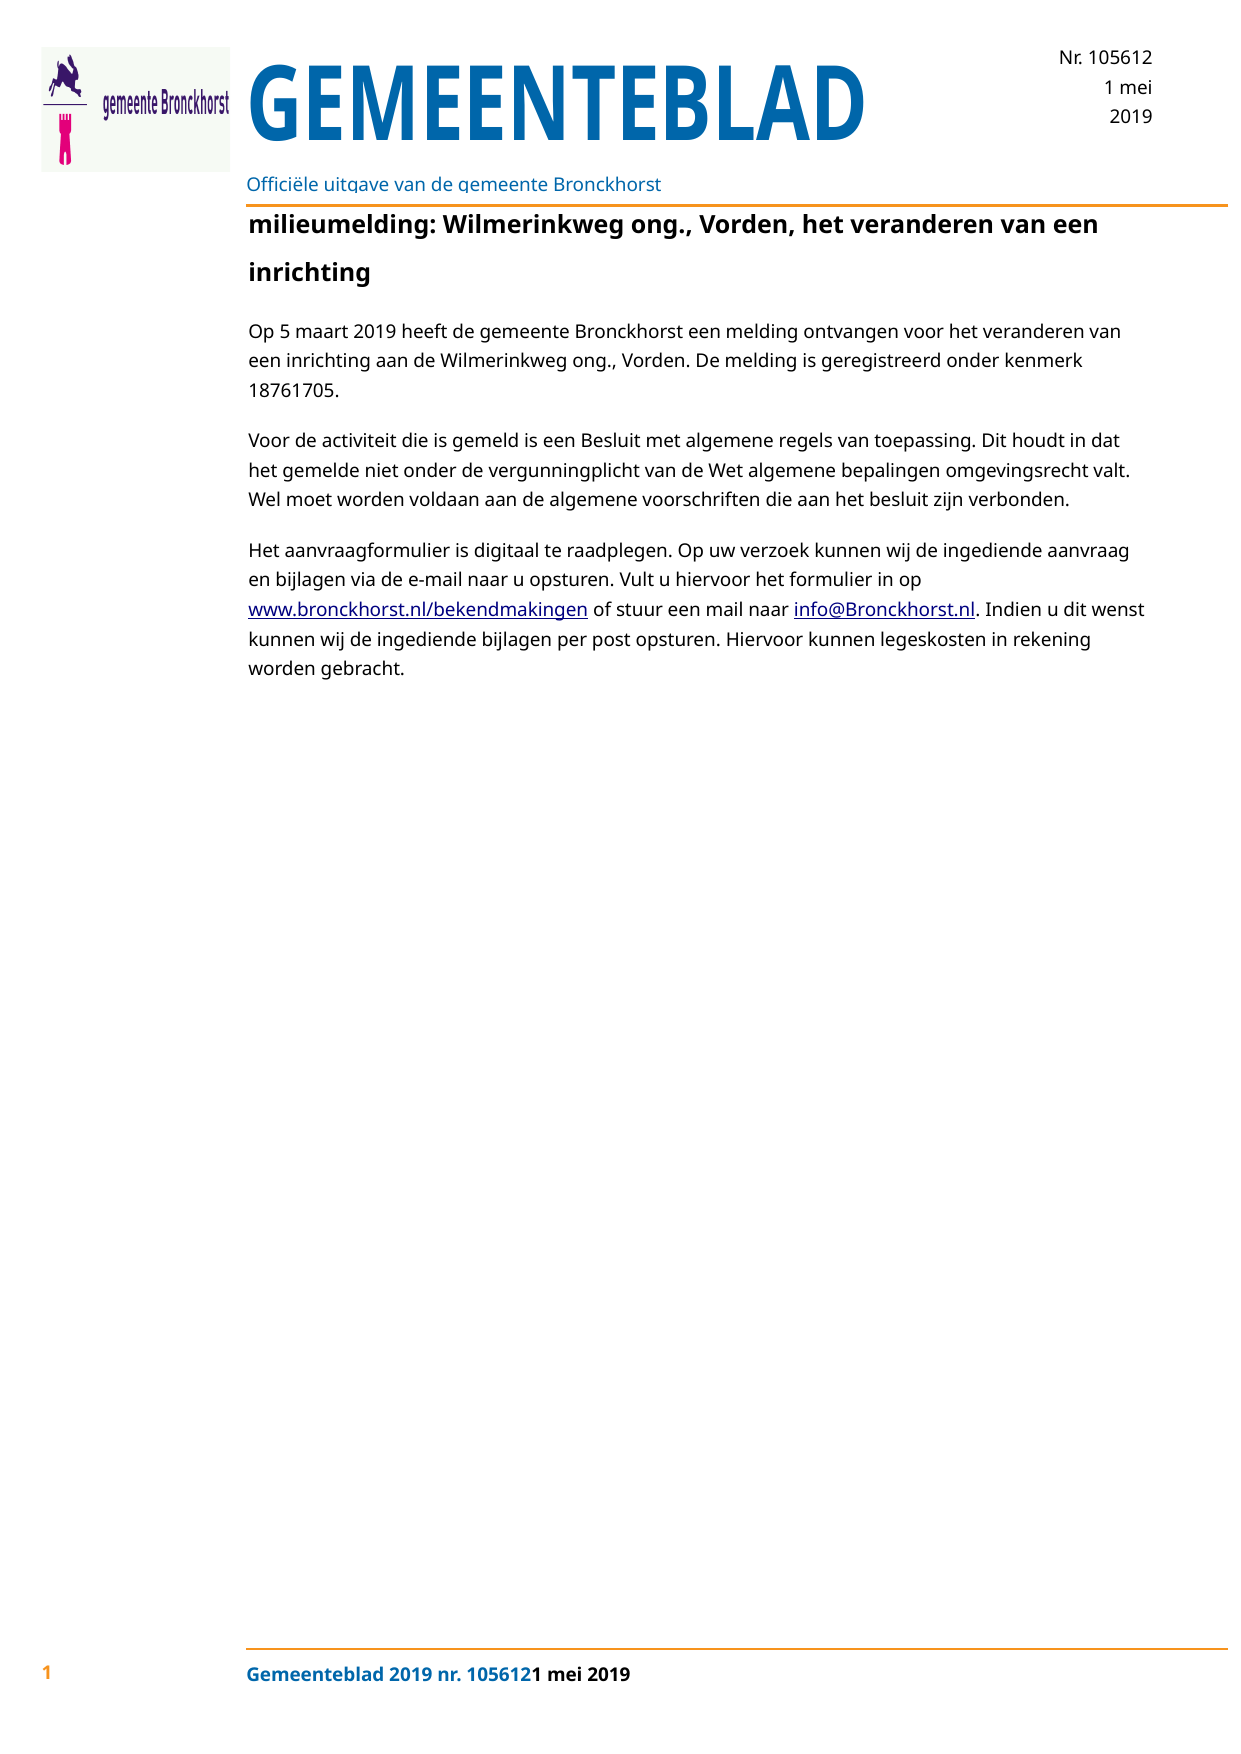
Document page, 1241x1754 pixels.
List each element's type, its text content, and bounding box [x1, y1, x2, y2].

text Voor de activiteit die is gemeld is een Besluit met algemene regels van toepassing. Dit houdt in dat het gemelde niet onder de vergunningplicht van de Wet algemene bepalingen omgevingsrecht valt. Wel moet worden voldaan aan de algemene voorschriften die aan het besluit zijn verbonden. [248, 427, 1152, 512]
text milieumelding: Wilmerinkweg ong., Vorden, het veranderen van een inrichting [248, 207, 1152, 288]
text Op 5 maart 2019 heeft de gemeente Bronckhorst een melding ontvangen voor het veranderen van een inrichting aan de Wilmerinkweg ong., Vorden. De melding is geregistreerd onder kenmerk 18761705. [248, 318, 1152, 403]
text Het aanvraagformulier is digitaal te raadplegen. Op uw verzoek kunnen wij de ingediende aanvraag en bijlagen via de e-mail naar u opsturen. Vult u hiervoor het formulier in op www.bronckhorst.nl/bekendmakingen of stuur een mail naar info@Bronckhorst.nl. Indien u dit wenst kunnen wij de ingediende bijlagen per post opsturen. Hiervoor kunnen legeskosten in rekening worden gebracht. [248, 537, 1152, 681]
picture [41, 47, 231, 172]
